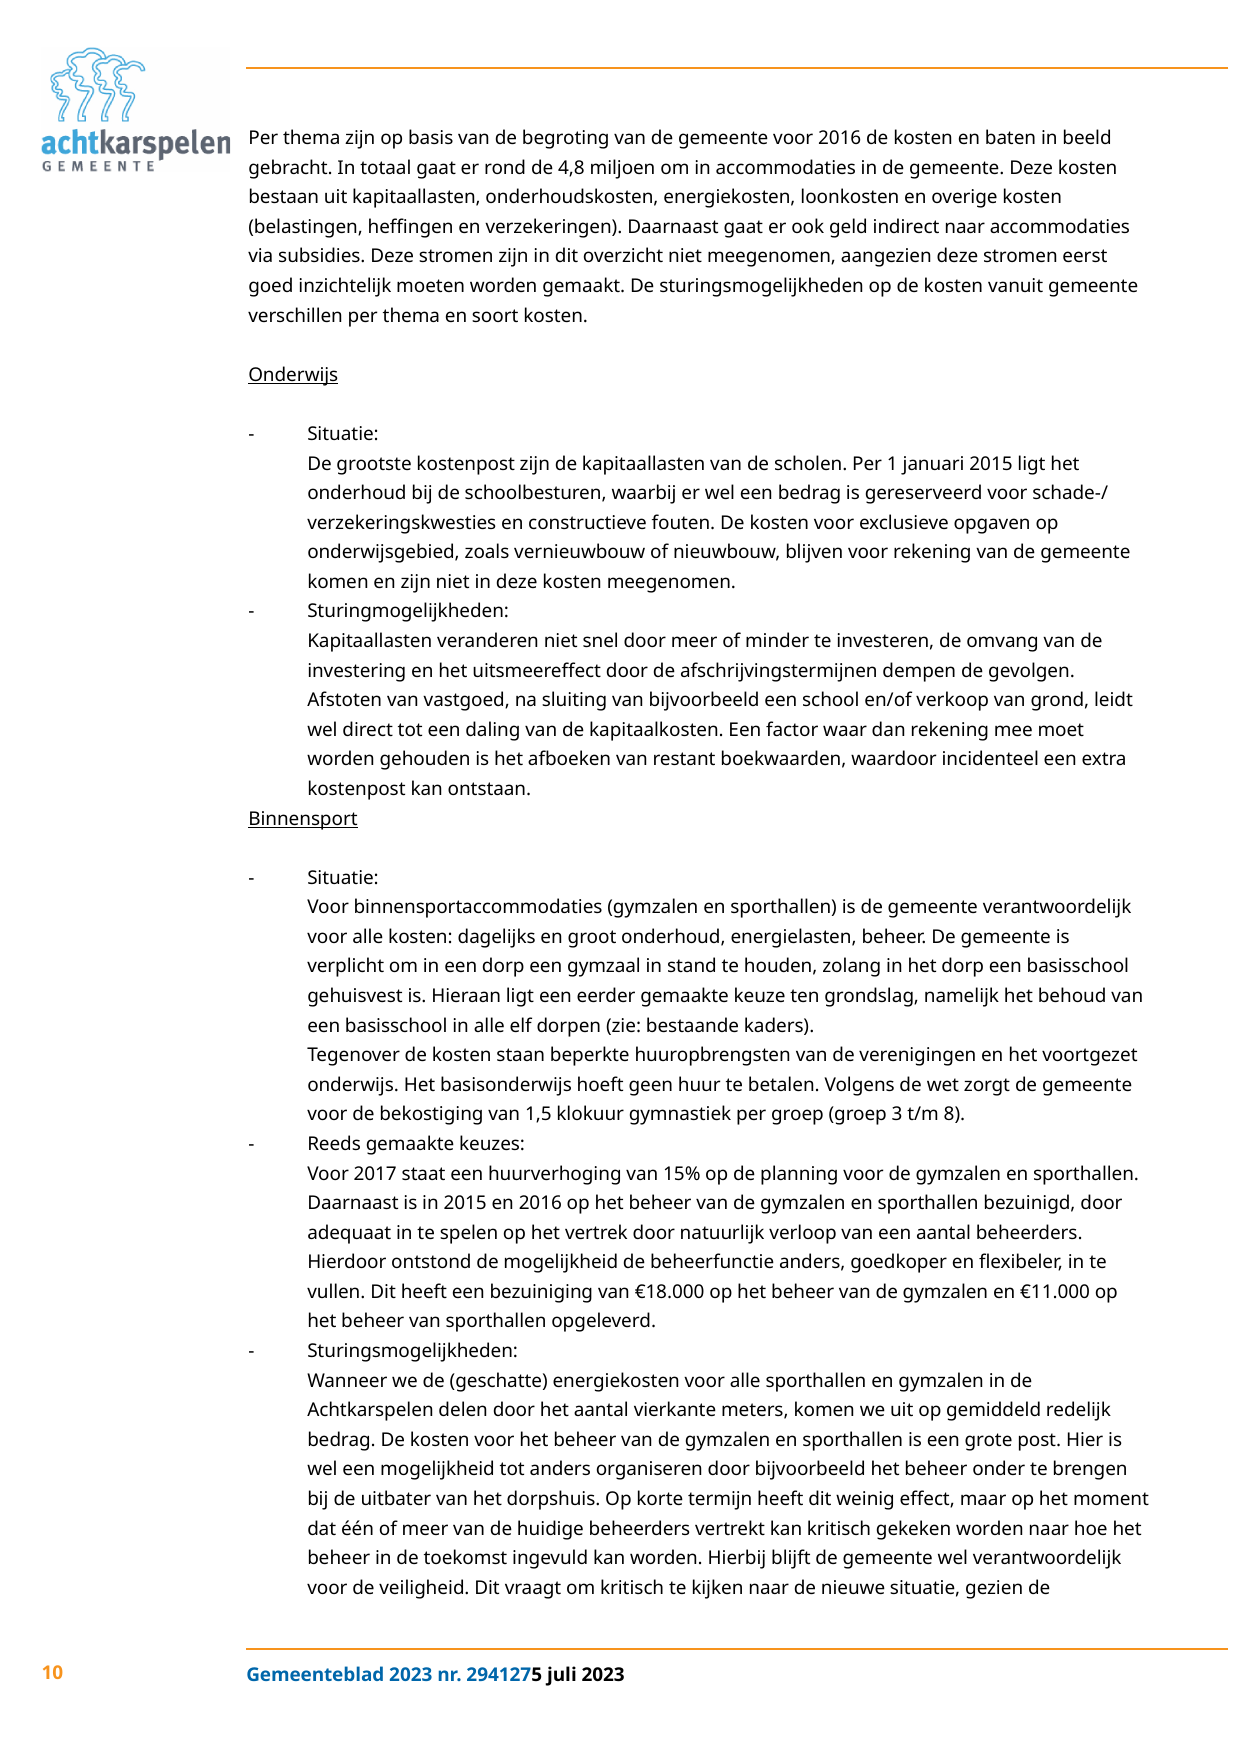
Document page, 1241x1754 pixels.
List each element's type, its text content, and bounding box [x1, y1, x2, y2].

list Wanneer we de (geschatte) energiekosten voor alle sporthallen en gymzalen in de Achtkarspelen delen door het aantal vierkante meters, komen we uit op gemiddeld redelijk bedrag. De kosten voor het beheer van de gymzalen en sporthallen is een grote post. Hier is wel een mogelijkheid tot anders organiseren door bijvoorbeeld het beheer onder te brengen bij de uitbater van het dorpshuis. Op korte termijn heeft dit weinig effect, maar op het moment dat één of meer van de huidige beheerders vertrekt kan kritisch gekeken worden naar hoe het beheer in de toekomst ingevuld kan worden. Hierbij blijft de gemeente wel verantwoordelijk voor de veiligheid. Dit vraagt om kritisch te kijken naar de nieuwe situatie, gezien de [248, 1367, 1152, 1600]
list Sturingsmogelijkheden: [248, 1337, 1152, 1363]
text Onderwijs [248, 361, 1152, 387]
list Kapitaallasten veranderen niet snel door meer of minder te investeren, de omvang van de investering en het uitsmeereffect door de afschrijvingstermijnen dempen de gevolgen. Afstoten van vastgoed, na sluiting van bijvoorbeeld een school en/of verkoop van grond, leidt wel direct tot een daling van de kapitaalkosten. Een factor waar dan rekening mee moet worden gehouden is het afboeken van restant boekwaarden, waardoor incidenteel een extra kostenpost kan ontstaan. [248, 627, 1152, 801]
list Tegenover de kosten staan beperkte huuropbrengsten van de verenigingen en het voortgezet onderwijs. Het basisonderwijs hoeft geen huur te betalen. Volgens de wet zorgt de gemeente voor de bekostiging van 1,5 klokuur gymnastiek per groep (groep 3 t/m 8). [248, 1041, 1152, 1126]
list De grootste kostenpost zijn de kapitaallasten van de scholen. Per 1 januari 2015 ligt het onderhoud bij de schoolbesturen, waarbij er wel een bedrag is gereserveerd voor schade-/ verzekeringskwesties en constructieve fouten. De kosten voor exclusieve opgaven op onderwijsgebied, zoals vernieuwbouw of nieuwbouw, blijven voor rekening van de gemeente komen en zijn niet in deze kosten meegenomen. [248, 450, 1152, 594]
list Voor binnensportaccommodaties (gymzalen en sporthallen) is de gemeente verantwoordelijk voor alle kosten: dagelijks en groot onderhoud, energielasten, beheer. De gemeente is verplicht om in een dorp een gymzaal in stand te houden, zolang in het dorp een basisschool gehuisvest is. Hieraan ligt een eerder gemaakte keuze ten grondslag, namelijk het behoud van een basisschool in alle elf dorpen (zie: bestaande kaders). [248, 893, 1152, 1038]
list Voor 2017 staat een huurverhoging van 15% op de planning voor de gymzalen en sporthallen. Daarnaast is in 2015 en 2016 op het beheer van de gymzalen en sporthallen bezuinigd, door adequaat in te spelen op het vertrek door natuurlijk verloop van een aantal beheerders. Hierdoor ontstond de mogelijkheid de beheerfunctie anders, goedkoper en flexibeler, in te vullen. Dit heeft een bezuiniging van €18.000 op het beheer van de gymzalen en €11.000 op het beheer van sporthallen opgeleverd. [248, 1160, 1152, 1333]
text Binnensport [248, 805, 1152, 831]
list Situatie: [248, 864, 1152, 890]
picture [41, 47, 231, 172]
text Per thema zijn op basis van de begroting van de gemeente voor 2016 de kosten en baten in beeld gebracht. In totaal gaat er rond de 4,8 miljoen om in accommodaties in de gemeente. Deze kosten bestaan uit kapitaallasten, onderhoudskosten, energiekosten, loonkosten en overige kosten (belastingen, heffingen en verzekeringen). Daarnaast gaat er ook geld indirect naar accommodaties via subsidies. Deze stromen zijn in dit overzicht niet meegenomen, aangezien deze stromen eerst goed inzichtelijk moeten worden gemaakt. De sturingsmogelijkheden op de kosten vanuit gemeente verschillen per thema en soort kosten. [248, 124, 1152, 328]
list Sturingmogelijkheden: [248, 598, 1152, 623]
list Reeds gemaakte keuzes: [248, 1130, 1152, 1156]
list Situatie: [248, 420, 1152, 446]
